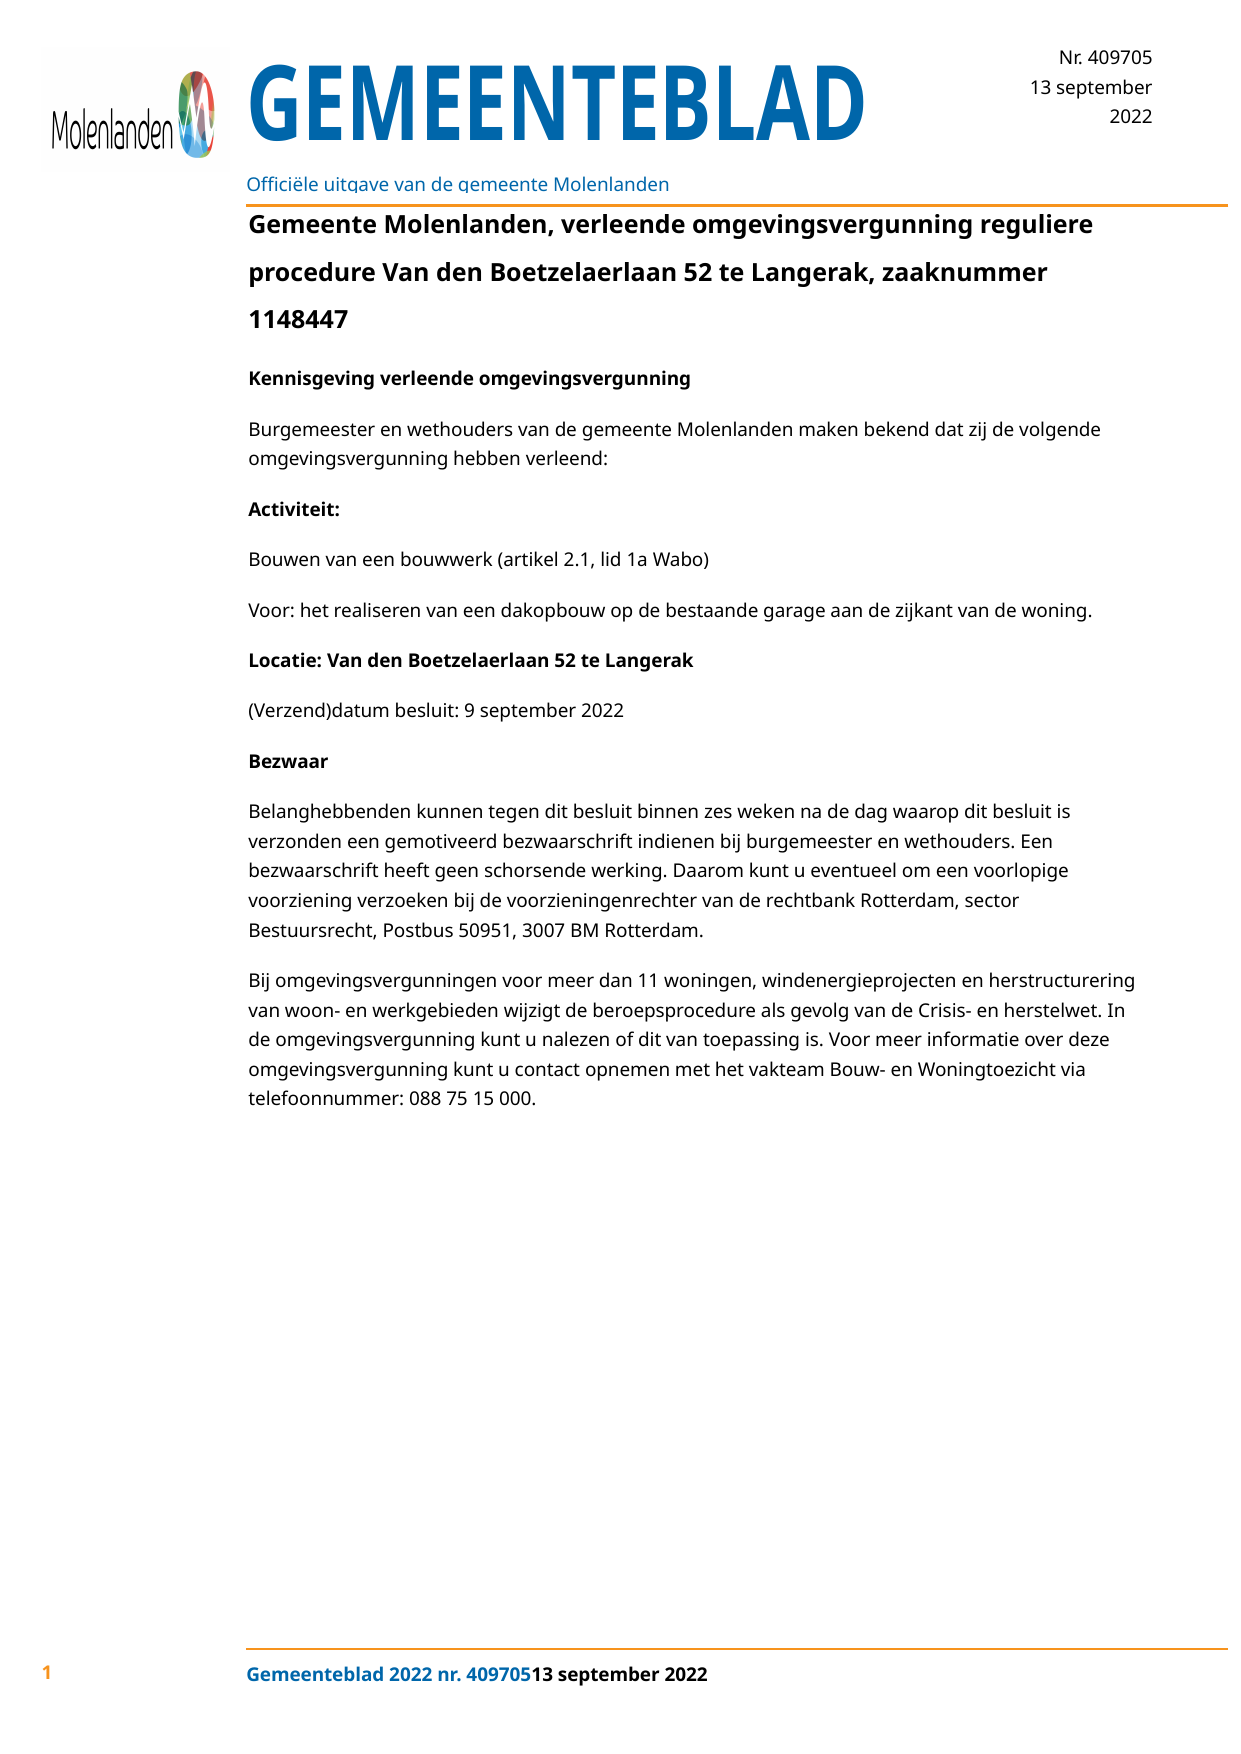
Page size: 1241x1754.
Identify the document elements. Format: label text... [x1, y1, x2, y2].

text Gemeente Molenlanden, verleende omgevingsvergunning reguliere procedure Van den Boetzelaerlaan 52 te Langerak, zaaknummer 1148447 [248, 207, 1152, 336]
text Bezwaar [248, 748, 1152, 774]
text Burgemeester en wethouders van de gemeente Molenlanden maken bekend dat zij de volgende omgevingsvergunning hebben verleend: [248, 416, 1152, 471]
text Activiteit: [248, 496, 1152, 522]
text Kennisgeving verleende omgevingsvergunning [248, 366, 1152, 391]
text Bouwen van een bouwwerk (artikel 2.1, lid 1a Wabo) [248, 546, 1152, 572]
text Bij omgevingsvergunningen voor meer dan 11 woningen, windenergieprojecten en herstructurering van woon- en werkgebieden wijzigt de beroepsprocedure als gevolg van de Crisis- en herstelwet. In de omgevingsvergunning kunt u nalezen of dit van toepassing is. Voor meer informatie over deze omgevingsvergunning kunt u contact opnemen met het vakteam Bouw- en Woningtoezicht via telefoonnummer: 088 75 15 000. [248, 967, 1152, 1111]
picture [41, 47, 231, 172]
text (Verzend)datum besluit: 9 september 2022 [248, 698, 1152, 723]
text Locatie: Van den Boetzelaerlaan 52 te Langerak [248, 647, 1152, 673]
text Voor: het realiseren van een dakopbouw op de bestaande garage aan de zijkant van de woning. [248, 597, 1152, 622]
text Belanghebbenden kunnen tegen dit besluit binnen zes weken na de dag waarop dit besluit is verzonden een gemotiveerd bezwaarschrift indienen bij burgemeester en wethouders. Een bezwaarschrift heeft geen schorsende werking. Daarom kunt u eventueel om een voorlopige voorziening verzoeken bij de voorzieningenrechter van de rechtbank Rotterdam, sector Bestuursrecht, Postbus 50951, 3007 BM Rotterdam. [248, 798, 1152, 942]
